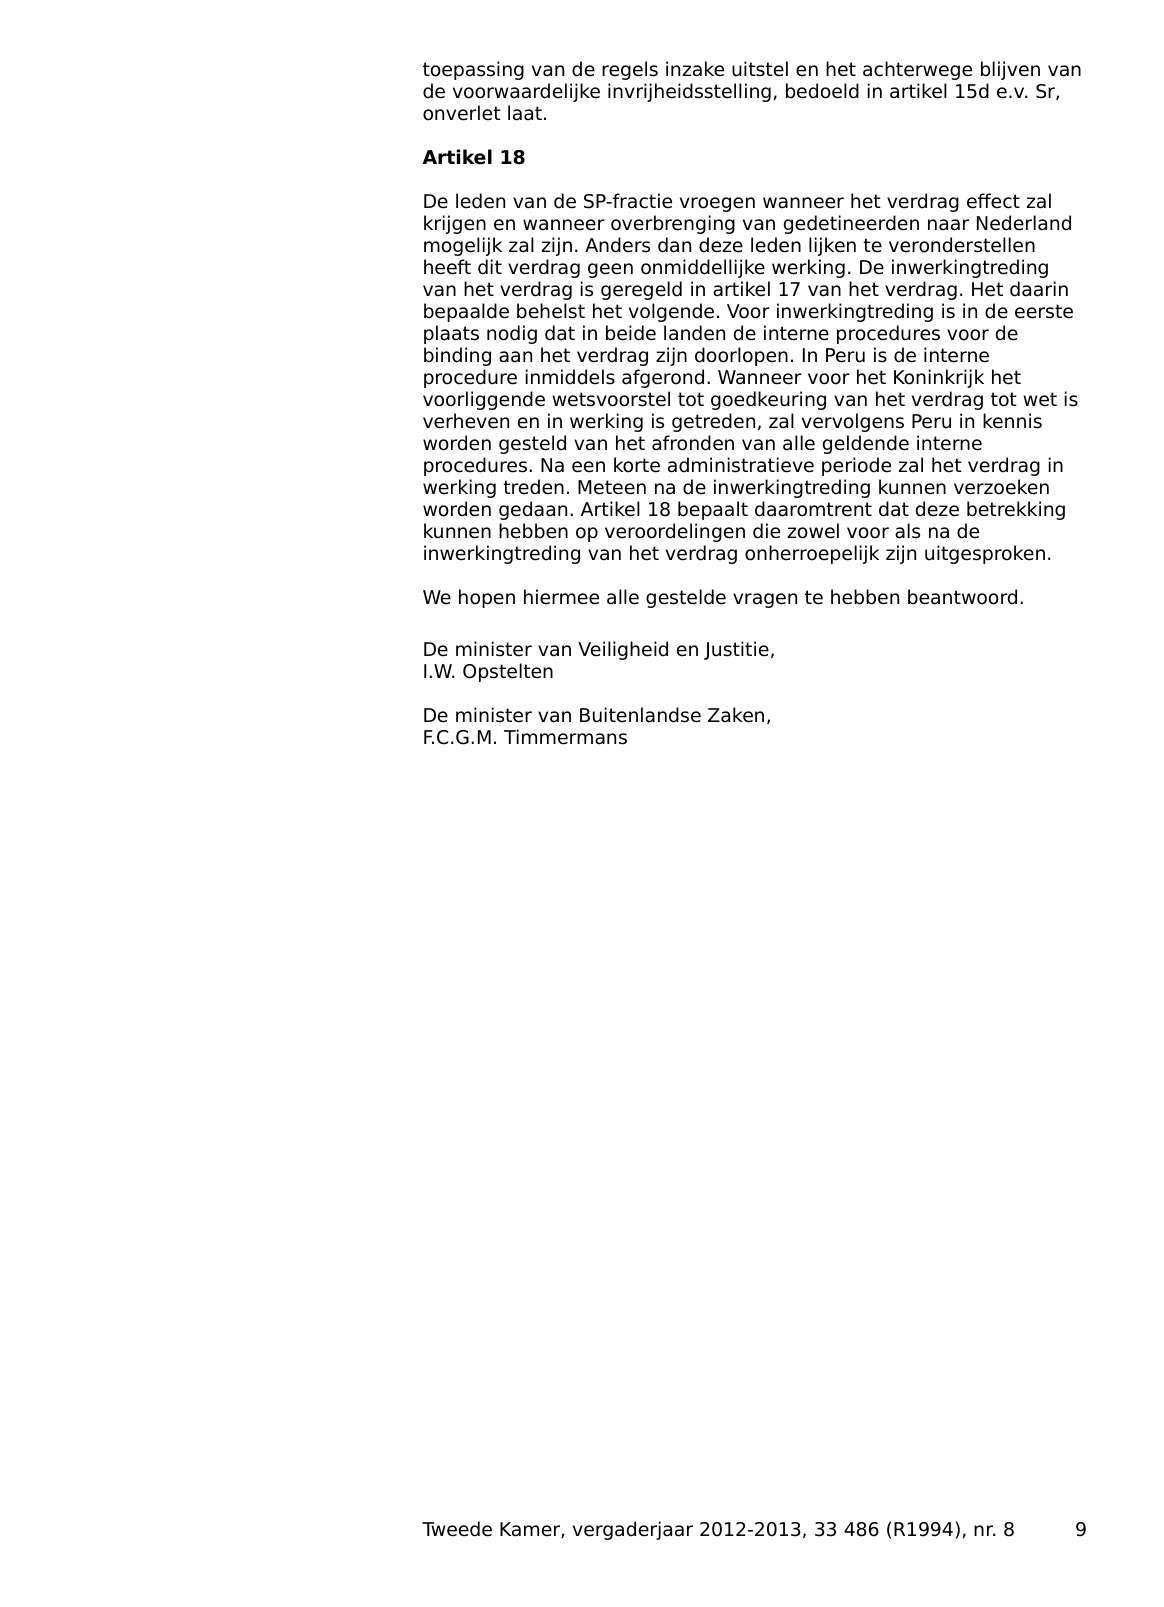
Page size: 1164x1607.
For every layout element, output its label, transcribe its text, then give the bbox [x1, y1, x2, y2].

text We hopen hiermee alle gestelde vragen te hebben beantwoord. [422, 587, 1087, 609]
subtitle Artikel 18 [422, 147, 1087, 169]
text De leden van de SP-fractie vroegen wanneer het verdrag effect zal krijgen en wanneer overbrenging van gedetineerden naar Nederland mogelijk zal zijn. Anders dan deze leden lijken te veronderstellen heeft dit verdrag geen onmiddellijke werking. De inwerkingtreding van het verdrag is geregeld in artikel 17 van het verdrag. Het daarin bepaalde behelst het volgende. Voor inwerkingtreding is in de eerste plaats nodig dat in beide landen de interne procedures voor de binding aan het verdrag zijn doorlopen. In Peru is de interne procedure inmiddels afgerond. Wanneer voor het Koninkrijk het voorliggende wetsvoorstel tot goedkeuring van het verdrag tot wet is verheven en in werking is getreden, zal vervolgens Peru in kennis worden gesteld van het afronden van alle geldende interne procedures. Na een korte administratieve periode zal het verdrag in werking treden. Meteen na de inwerkingtreding kunnen verzoeken worden gedaan. Artikel 18 bepaalt daaromtrent dat deze betrekking kunnen hebben op veroordelingen die zowel voor als na de inwerkingtreding van het verdrag onherroepelijk zijn uitgesproken. [422, 191, 1087, 565]
text toepassing van de regels inzake uitstel en het achterwege blijven van de voorwaardelijke invrijheidsstelling, bedoeld in artikel 15d e.v. Sr, onverlet laat. [422, 59, 1087, 125]
text De minister van Veiligheid en Justitie, I.W. Opstelten [422, 639, 1087, 683]
text De minister van Buitenlandse Zaken, F.C.G.M. Timmermans [422, 705, 1087, 749]
